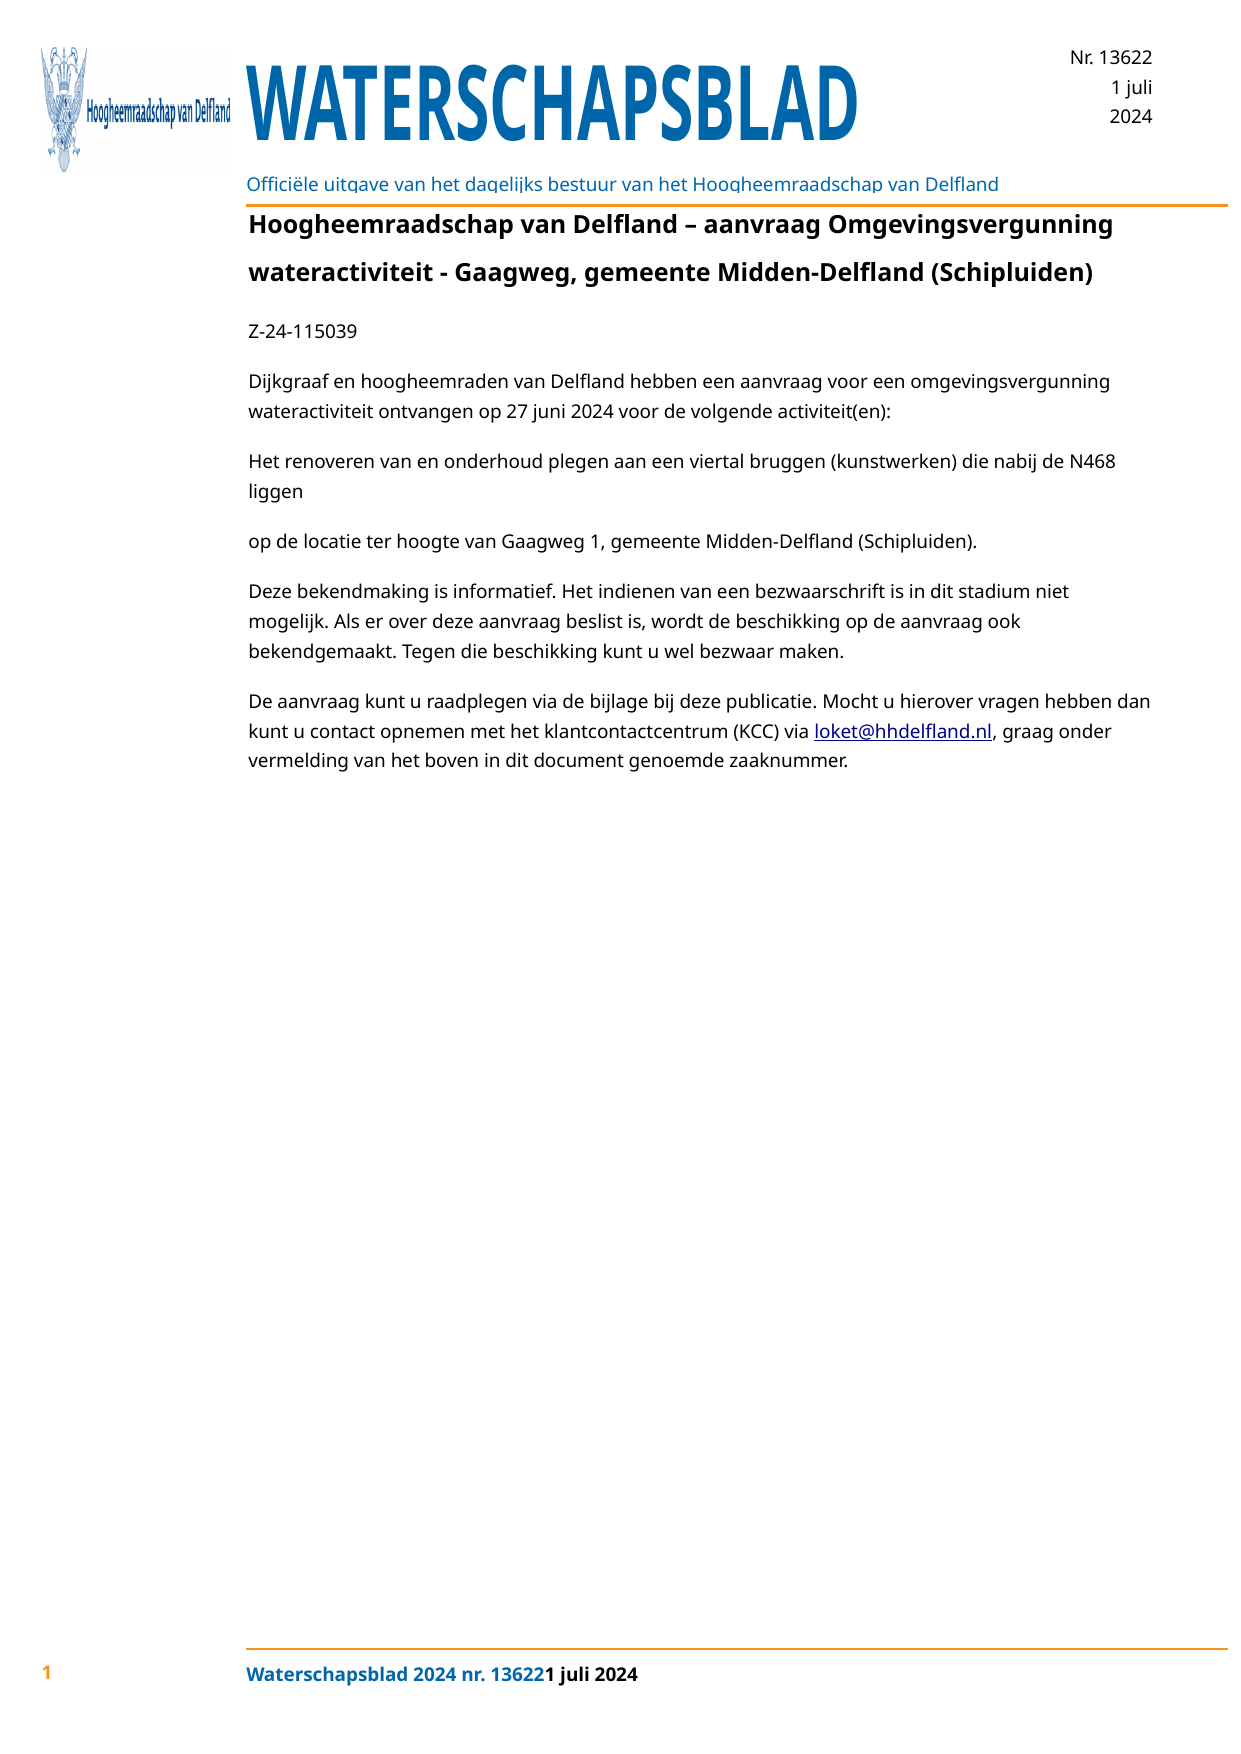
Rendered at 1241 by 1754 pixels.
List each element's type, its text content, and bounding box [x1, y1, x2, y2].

picture [41, 47, 231, 172]
text op de locatie ter hoogte van Gaagweg 1, gemeente Midden-Delfland (Schipluiden). [248, 528, 1152, 554]
text Dijkgraaf en hoogheemraden van Delfland hebben een aanvraag voor een omgevingsvergunning wateractiviteit ontvangen op 27 juni 2024 voor de volgende activiteit(en): [248, 368, 1152, 424]
text Z-24-115039 [248, 318, 1152, 344]
text Hoogheemraadschap van Delfland – aanvraag Omgevingsvergunning wateractiviteit - Gaagweg, gemeente Midden-Delfland (Schipluiden) [248, 207, 1152, 288]
text Deze bekendmaking is informatief. Het indienen van een bezwaarschrift is in dit stadium niet mogelijk. Als er over deze aanvraag beslist is, wordt de beschikking op de aanvraag ook bekendgemaakt. Tegen die beschikking kunt u wel bezwaar maken. [248, 579, 1152, 664]
text Het renoveren van en onderhoud plegen aan een viertal bruggen (kunstwerken) die nabij de N468 liggen [248, 448, 1152, 504]
text De aanvraag kunt u raadplegen via de bijlage bij deze publicatie. Mocht u hierover vragen hebben dan kunt u contact opnemen met het klantcontactcentrum (KCC) via loket@hhdelfland.nl, graag onder vermelding van het boven in dit document genoemde zaaknummer. [248, 688, 1152, 773]
